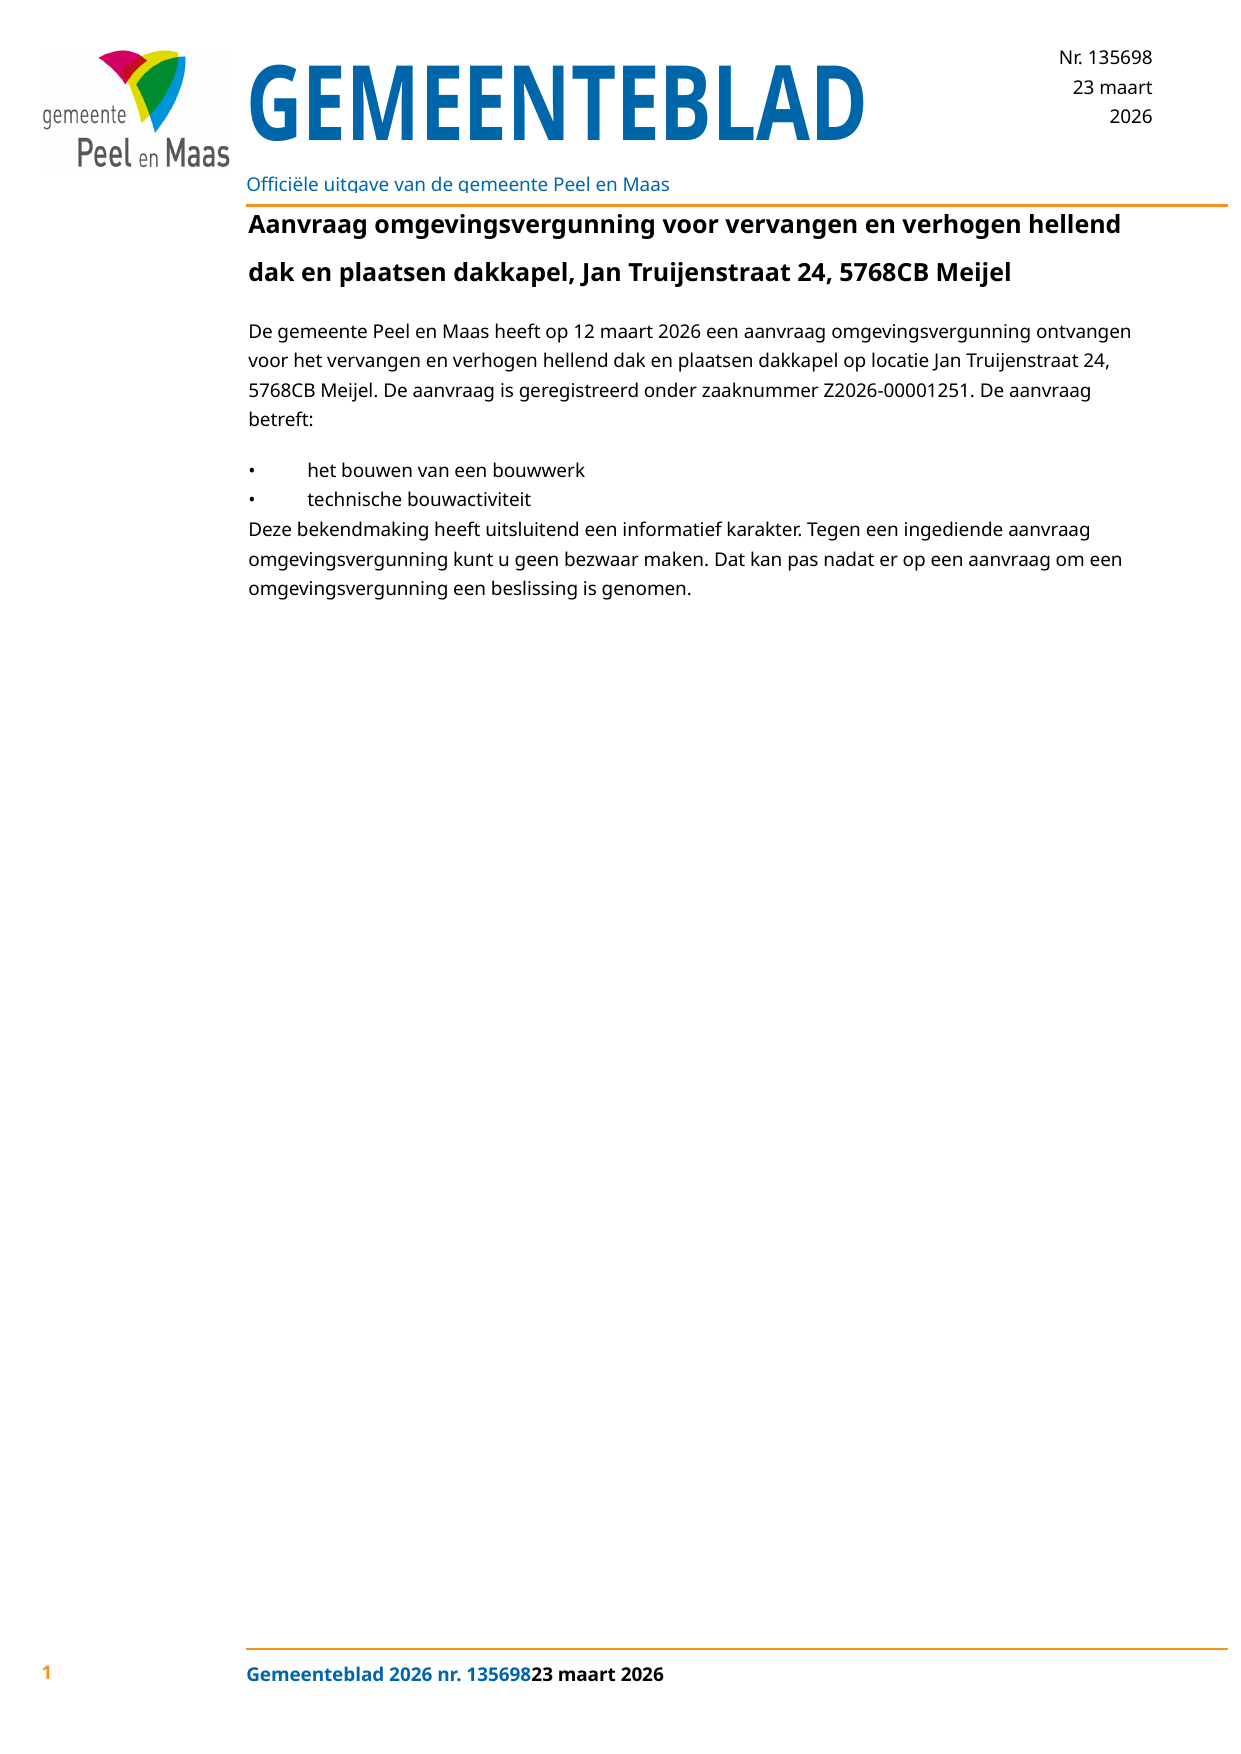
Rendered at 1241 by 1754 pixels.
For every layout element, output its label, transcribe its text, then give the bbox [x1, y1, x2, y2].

list het bouwen van een bouwwerk [248, 457, 1152, 483]
text De gemeente Peel en Maas heeft op 12 maart 2026 een aanvraag omgevingsvergunning ontvangen voor het vervangen en verhogen hellend dak en plaatsen dakkapel op locatie Jan Truijenstraat 24, 5768CB Meijel. De aanvraag is geregistreerd onder zaaknummer Z2026-00001251. De aanvraag betreft: [248, 318, 1152, 432]
text Deze bekendmaking heeft uitsluitend een informatief karakter. Tegen een ingediende aanvraag omgevingsvergunning kunt u geen bezwaar maken. Dat kan pas nadat er op een aanvraag om een omgevingsvergunning een beslissing is genomen. [248, 516, 1152, 601]
text Aanvraag omgevingsvergunning voor vervangen en verhogen hellend dak en plaatsen dakkapel, Jan Truijenstraat 24, 5768CB Meijel [248, 207, 1152, 288]
list technische bouwactiviteit [248, 487, 1152, 512]
picture [41, 47, 231, 172]
